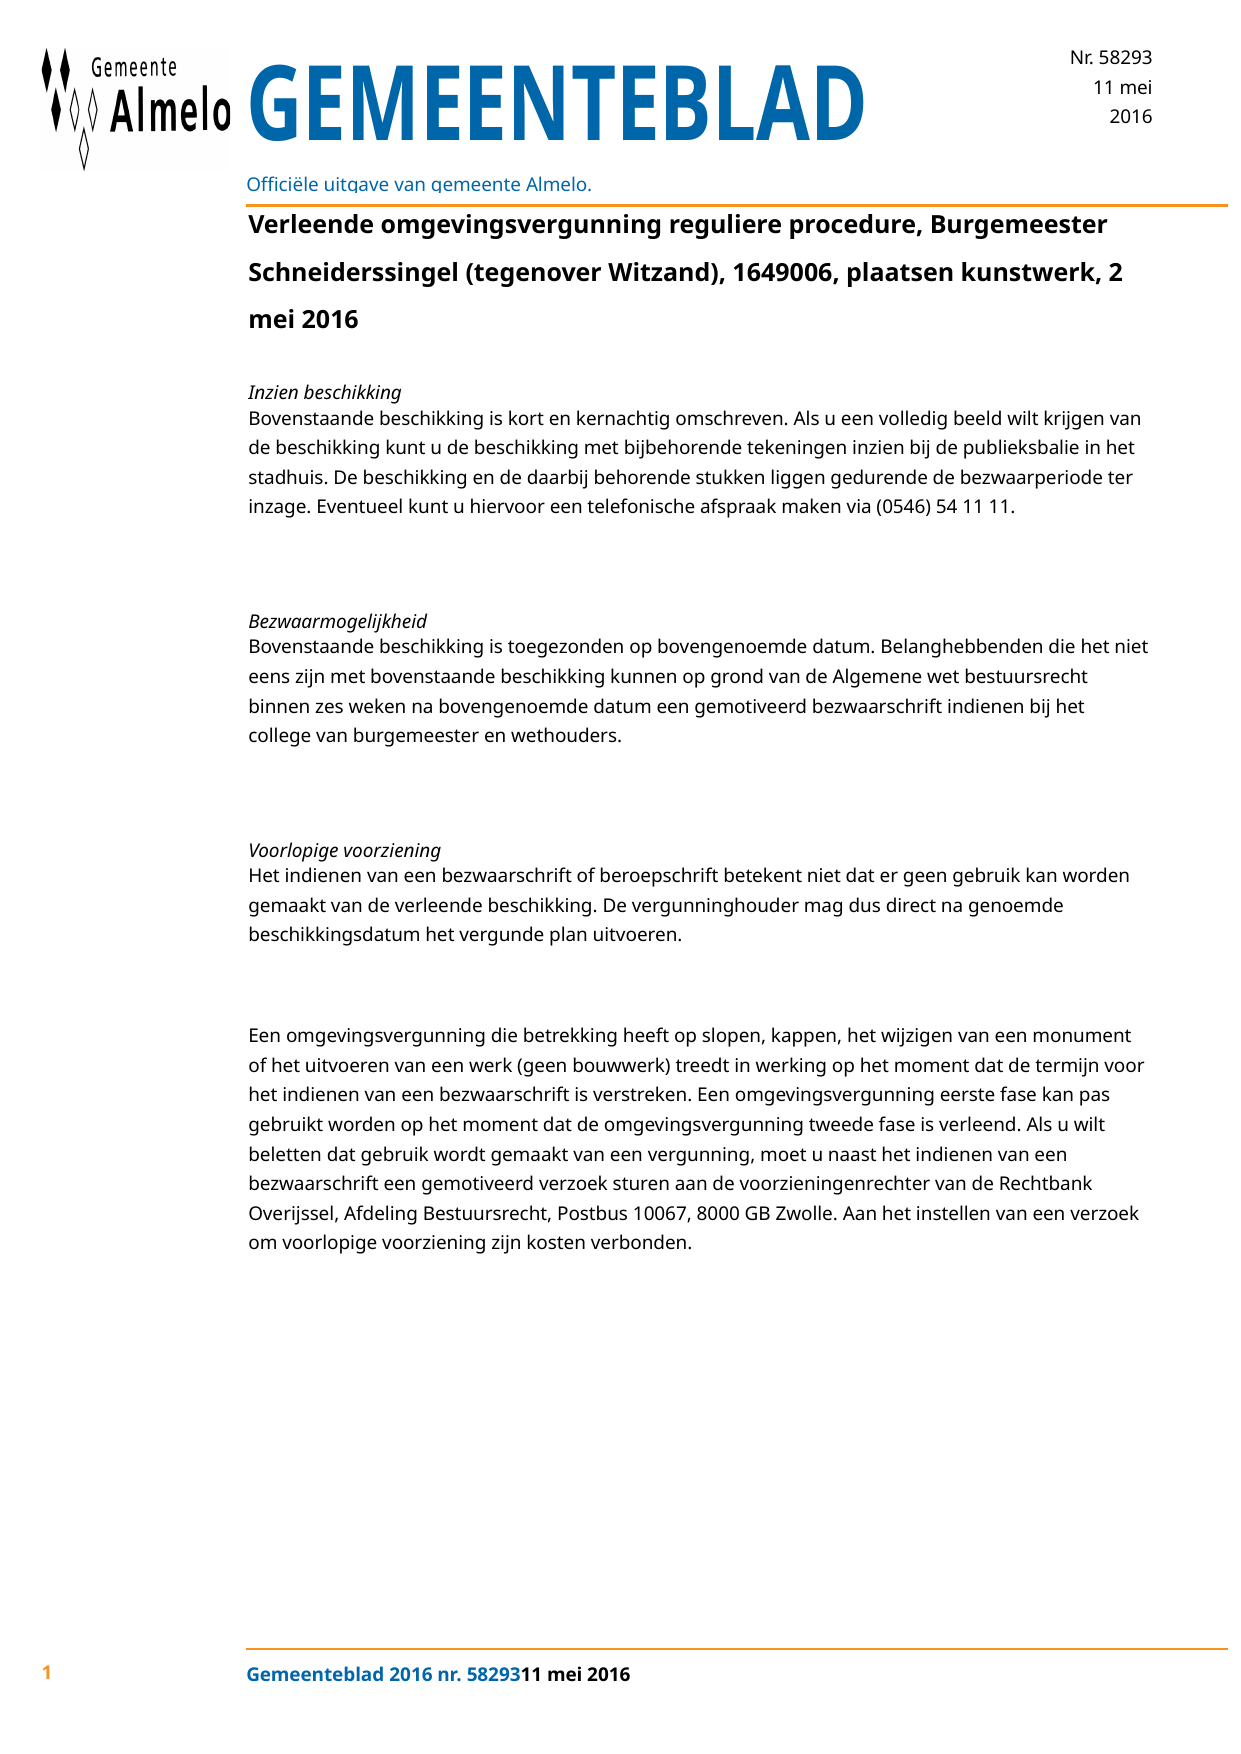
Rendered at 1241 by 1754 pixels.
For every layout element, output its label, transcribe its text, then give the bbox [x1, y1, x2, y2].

picture [41, 47, 231, 172]
text Bovenstaande beschikking is toegezonden op bovengenoemde datum. Belanghebbenden die het niet eens zijn met bovenstaande beschikking kunnen op grond van de Algemene wet bestuursrecht binnen zes weken na bovengenoemde datum een gemotiveerd bezwaarschrift indienen bij het college van burgemeester en wethouders. [248, 634, 1152, 748]
text Verleende omgevingsvergunning reguliere procedure, Burgemeester Schneiderssingel (tegenover Witzand), 1649006, plaatsen kunstwerk, 2 mei 2016 [248, 207, 1152, 336]
text Inzien beschikking [248, 379, 1152, 405]
text Het indienen van een bezwaarschrift of beroepschrift betekent niet dat er geen gebruik kan worden gemaakt van de verleende beschikking. De vergunninghouder mag dus direct na genoemde beschikkingsdatum het vergunde plan uitvoeren. [248, 862, 1152, 947]
text Voorlopige voorziening [248, 837, 1152, 862]
text Bezwaarmogelijkheid [248, 608, 1152, 634]
text Bovenstaande beschikking is kort en kernachtig omschreven. Als u een volledig beeld wilt krijgen van de beschikking kunt u de beschikking met bijbehorende tekeningen inzien bij de publieksbalie in het stadhuis. De beschikking en de daarbij behorende stukken liggen gedurende de bezwaarperiode ter inzage. Eventueel kunt u hiervoor een telefonische afspraak maken via (0546) 54 11 11. [248, 405, 1152, 519]
text Een omgevingsvergunning die betrekking heeft op slopen, kappen, het wijzigen van een monument of het uitvoeren van een werk (geen bouwwerk) treedt in werking op het moment dat de termijn voor het indienen van een bezwaarschrift is verstreken. Een omgevingsvergunning eerste fase kan pas gebruikt worden op het moment dat de omgevingsvergunning tweede fase is verleend. Als u wilt beletten dat gebruik wordt gemaakt van een vergunning, moet u naast het indienen van een bezwaarschrift een gemotiveerd verzoek sturen aan de voorzieningenrechter van de Rechtbank Overijssel, Afdeling Bestuursrecht, Postbus 10067, 8000 GB Zwolle. Aan het instellen van een verzoek om voorlopige voorziening zijn kosten verbonden. [248, 1022, 1152, 1255]
